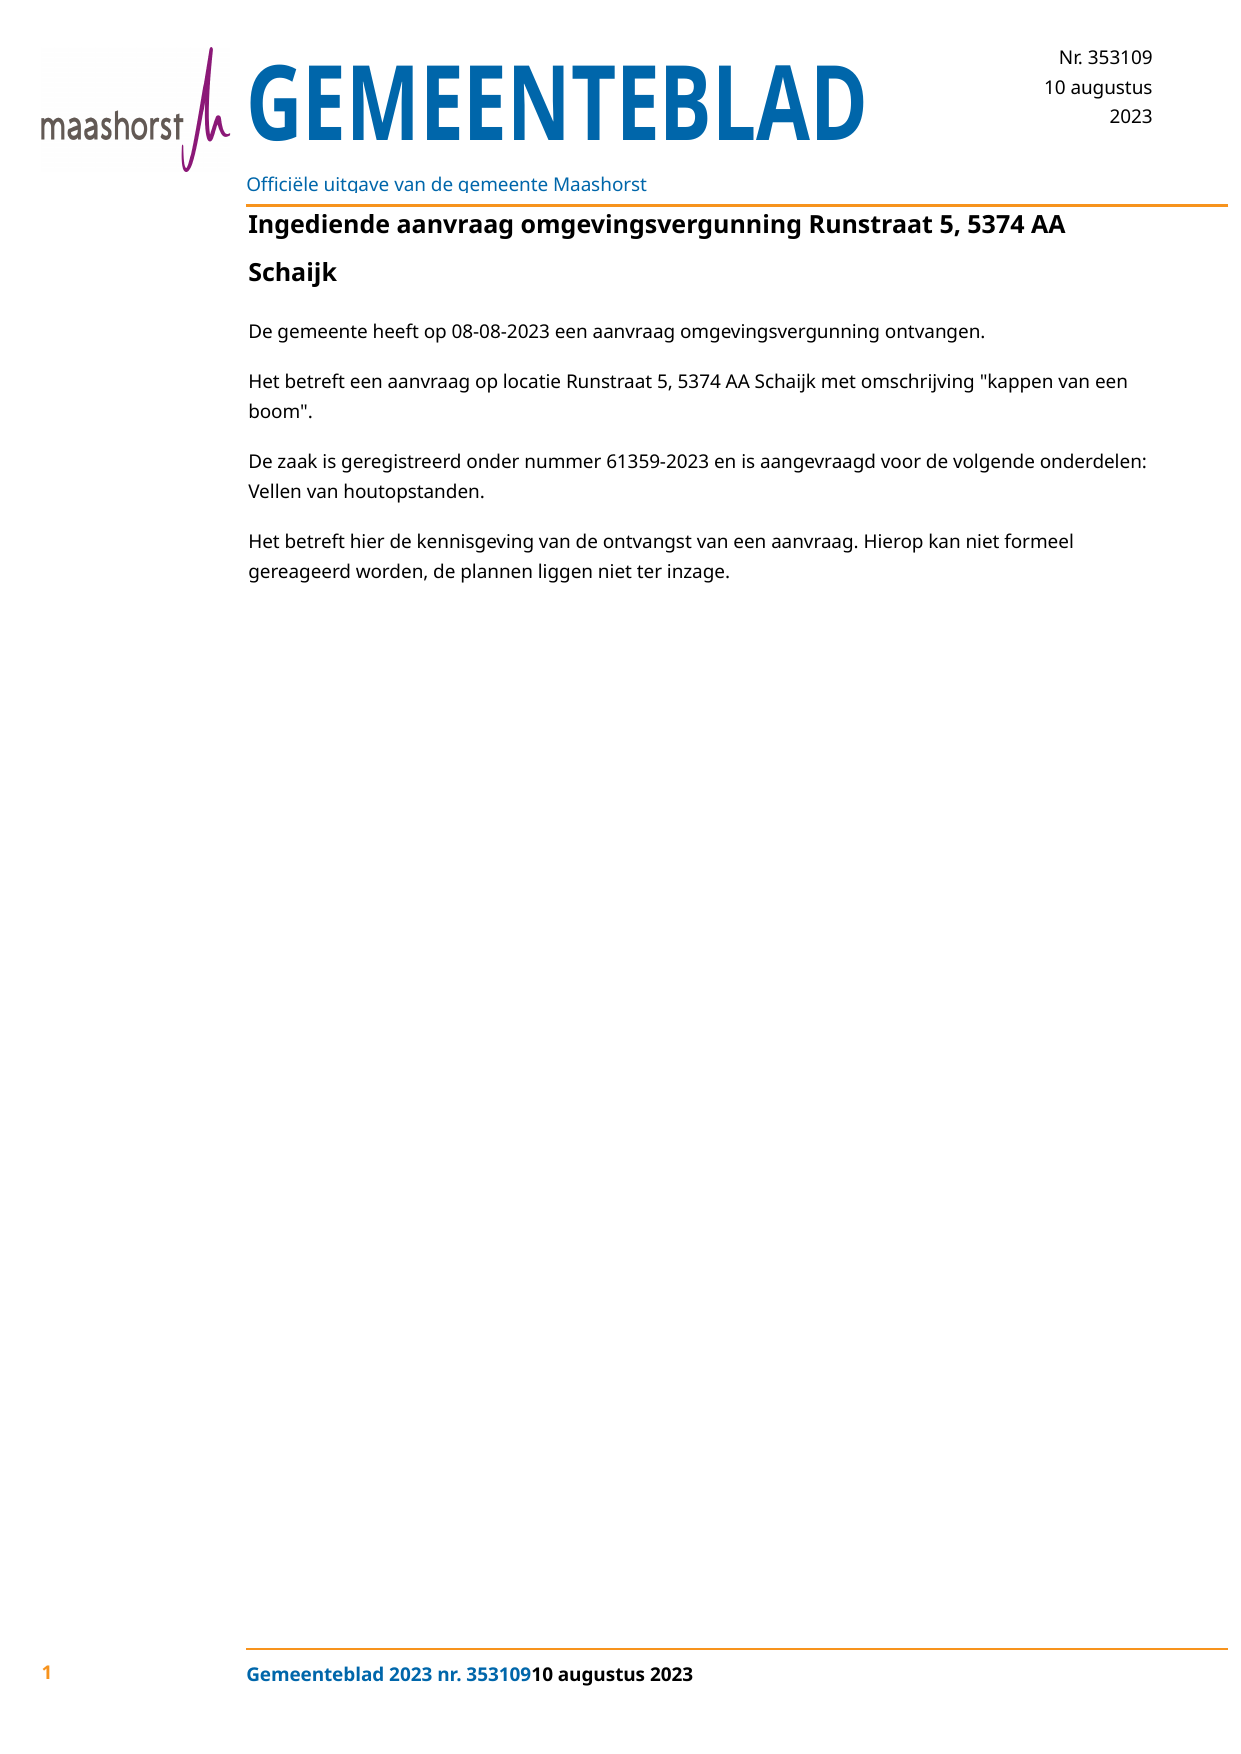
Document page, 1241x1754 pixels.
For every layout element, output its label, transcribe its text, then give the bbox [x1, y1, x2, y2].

text Ingediende aanvraag omgevingsvergunning Runstraat 5, 5374 AA Schaijk [248, 207, 1152, 288]
picture [41, 47, 231, 172]
text De zaak is geregistreerd onder nummer 61359-2023 en is aangevraagd voor de volgende onderdelen: Vellen van houtopstanden. [248, 448, 1152, 504]
text Het betreft hier de kennisgeving van de ontvangst van een aanvraag. Hierop kan niet formeel gereageerd worden, de plannen liggen niet ter inzage. [248, 528, 1152, 584]
text De gemeente heeft op 08-08-2023 een aanvraag omgevingsvergunning ontvangen. [248, 318, 1152, 344]
text Het betreft een aanvraag op locatie Runstraat 5, 5374 AA Schaijk met omschrijving "kappen van een boom". [248, 368, 1152, 424]
